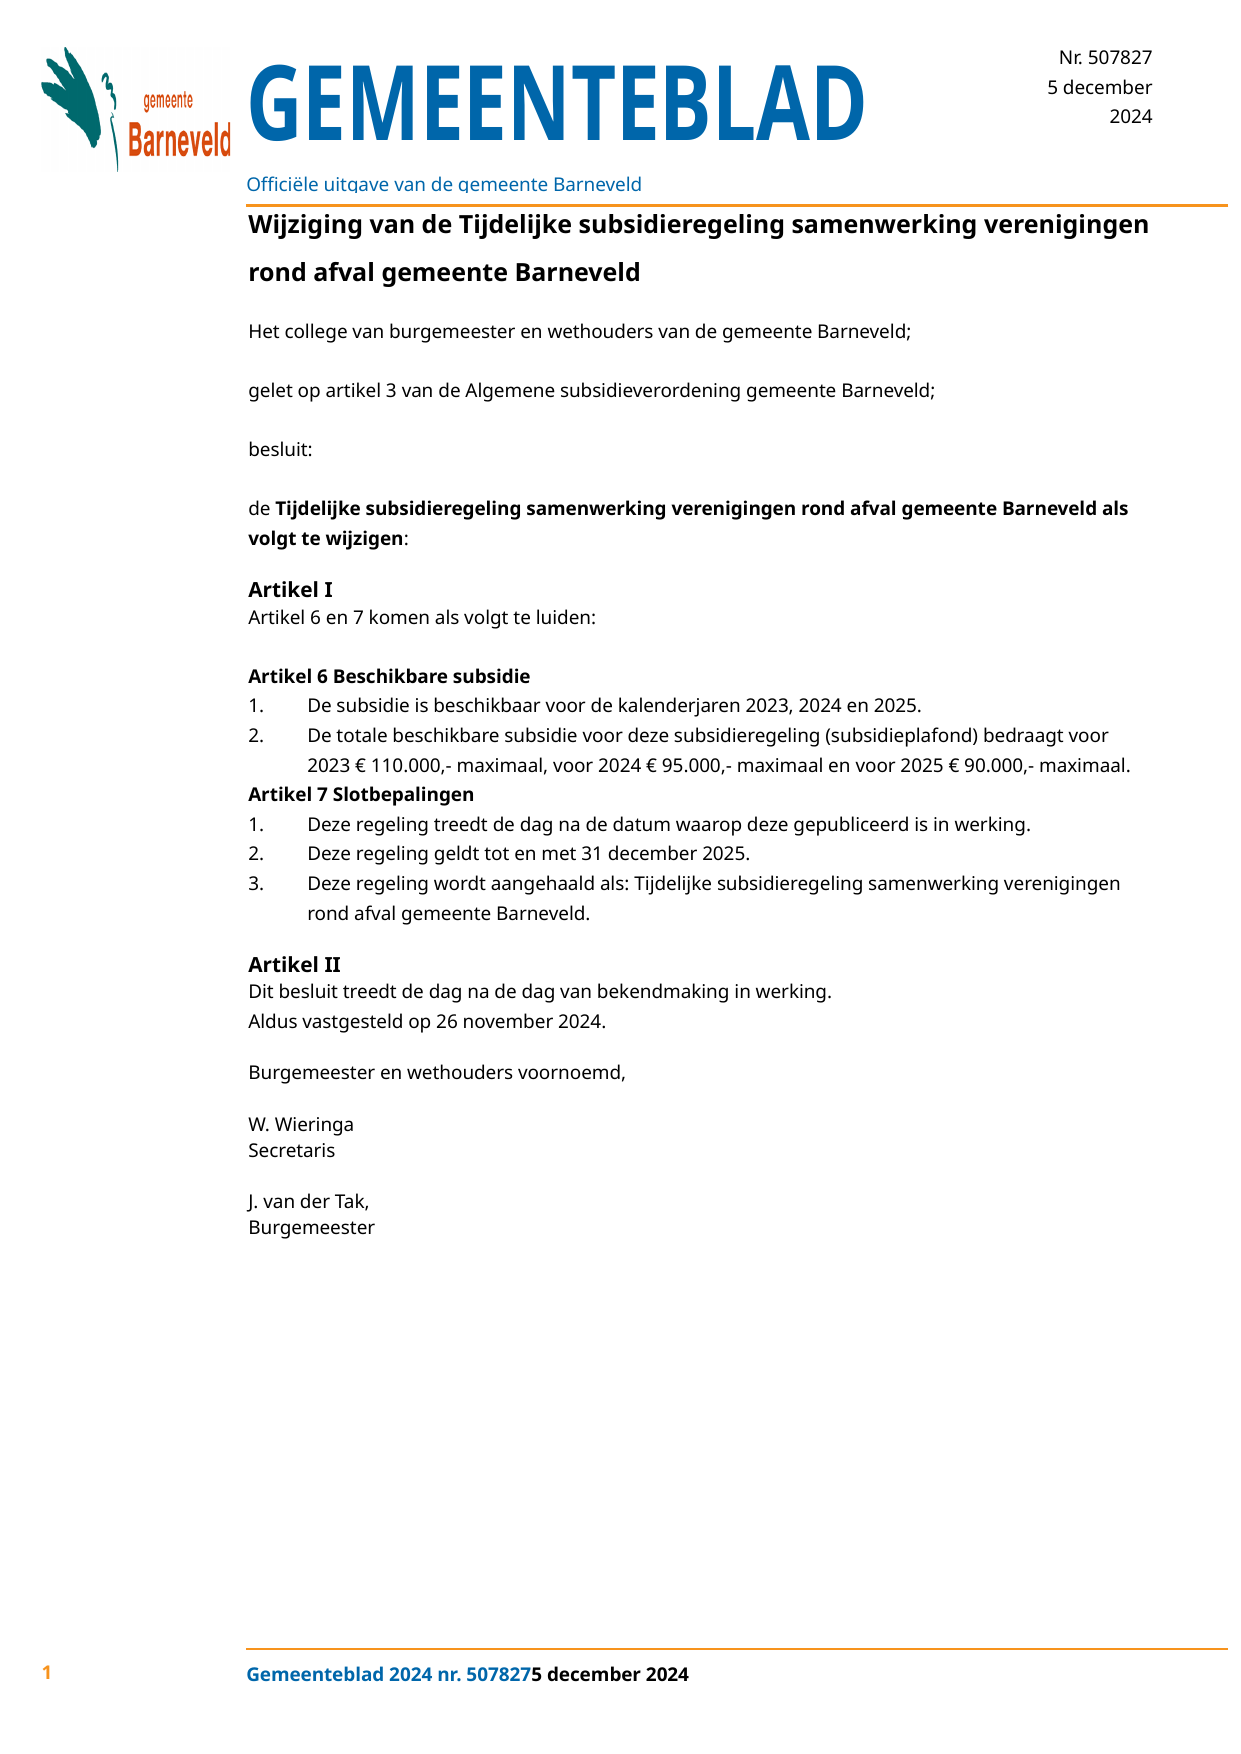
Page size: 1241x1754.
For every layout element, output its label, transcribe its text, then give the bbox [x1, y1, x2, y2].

text J. van der Tak, [248, 1188, 1152, 1214]
list Deze regeling wordt aangehaald als: Tijdelijke subsidieregeling samenwerking verenigingen rond afval gemeente Barneveld. [248, 870, 1152, 925]
text Het college van burgemeester en wethouders van de gemeente Barneveld; [248, 318, 1152, 344]
text Wijziging van de Tijdelijke subsidieregeling samenwerking verenigingen rond afval gemeente Barneveld [248, 207, 1152, 288]
list Deze regeling treedt de dag na de datum waarop deze gepubliceerd is in werking. [248, 811, 1152, 837]
list De subsidie is beschikbaar voor de kalenderjaren 2023, 2024 en 2025. [248, 693, 1152, 718]
text Artikel II [248, 950, 1152, 978]
picture [41, 47, 231, 172]
text Burgemeester en wethouders voornoemd, [248, 1059, 1152, 1085]
list De totale beschikbare subsidie voor deze subsidieregeling (subsidieplafond) bedraagt voor 2023 € 110.000,- maximaal, voor 2024 € 95.000,- maximaal en voor 2025 € 90.000,- maximaal. [248, 722, 1152, 777]
text Artikel I [248, 575, 1152, 604]
text Secretaris [248, 1137, 1152, 1162]
text Dit besluit treedt de dag na de dag van bekendmaking in werking. [248, 978, 1152, 1004]
text Artikel 6 en 7 komen als volgt te luiden: [248, 604, 1152, 629]
text Aldus vastgesteld op 26 november 2024. [248, 1008, 1152, 1034]
text Artikel 6 Beschikbare subsidie [248, 663, 1152, 689]
text de Tijdelijke subsidieregeling samenwerking verenigingen rond afval gemeente Barneveld als volgt te wijzigen: [248, 495, 1152, 551]
text Artikel 7 Slotbepalingen [248, 781, 1152, 807]
text besluit: [248, 436, 1152, 462]
text W. Wieringa [248, 1111, 1152, 1137]
text gelet op artikel 3 van de Algemene subsidieverordening gemeente Barneveld; [248, 377, 1152, 403]
text Burgemeester [248, 1214, 1152, 1240]
list Deze regeling geldt tot en met 31 december 2025. [248, 841, 1152, 866]
